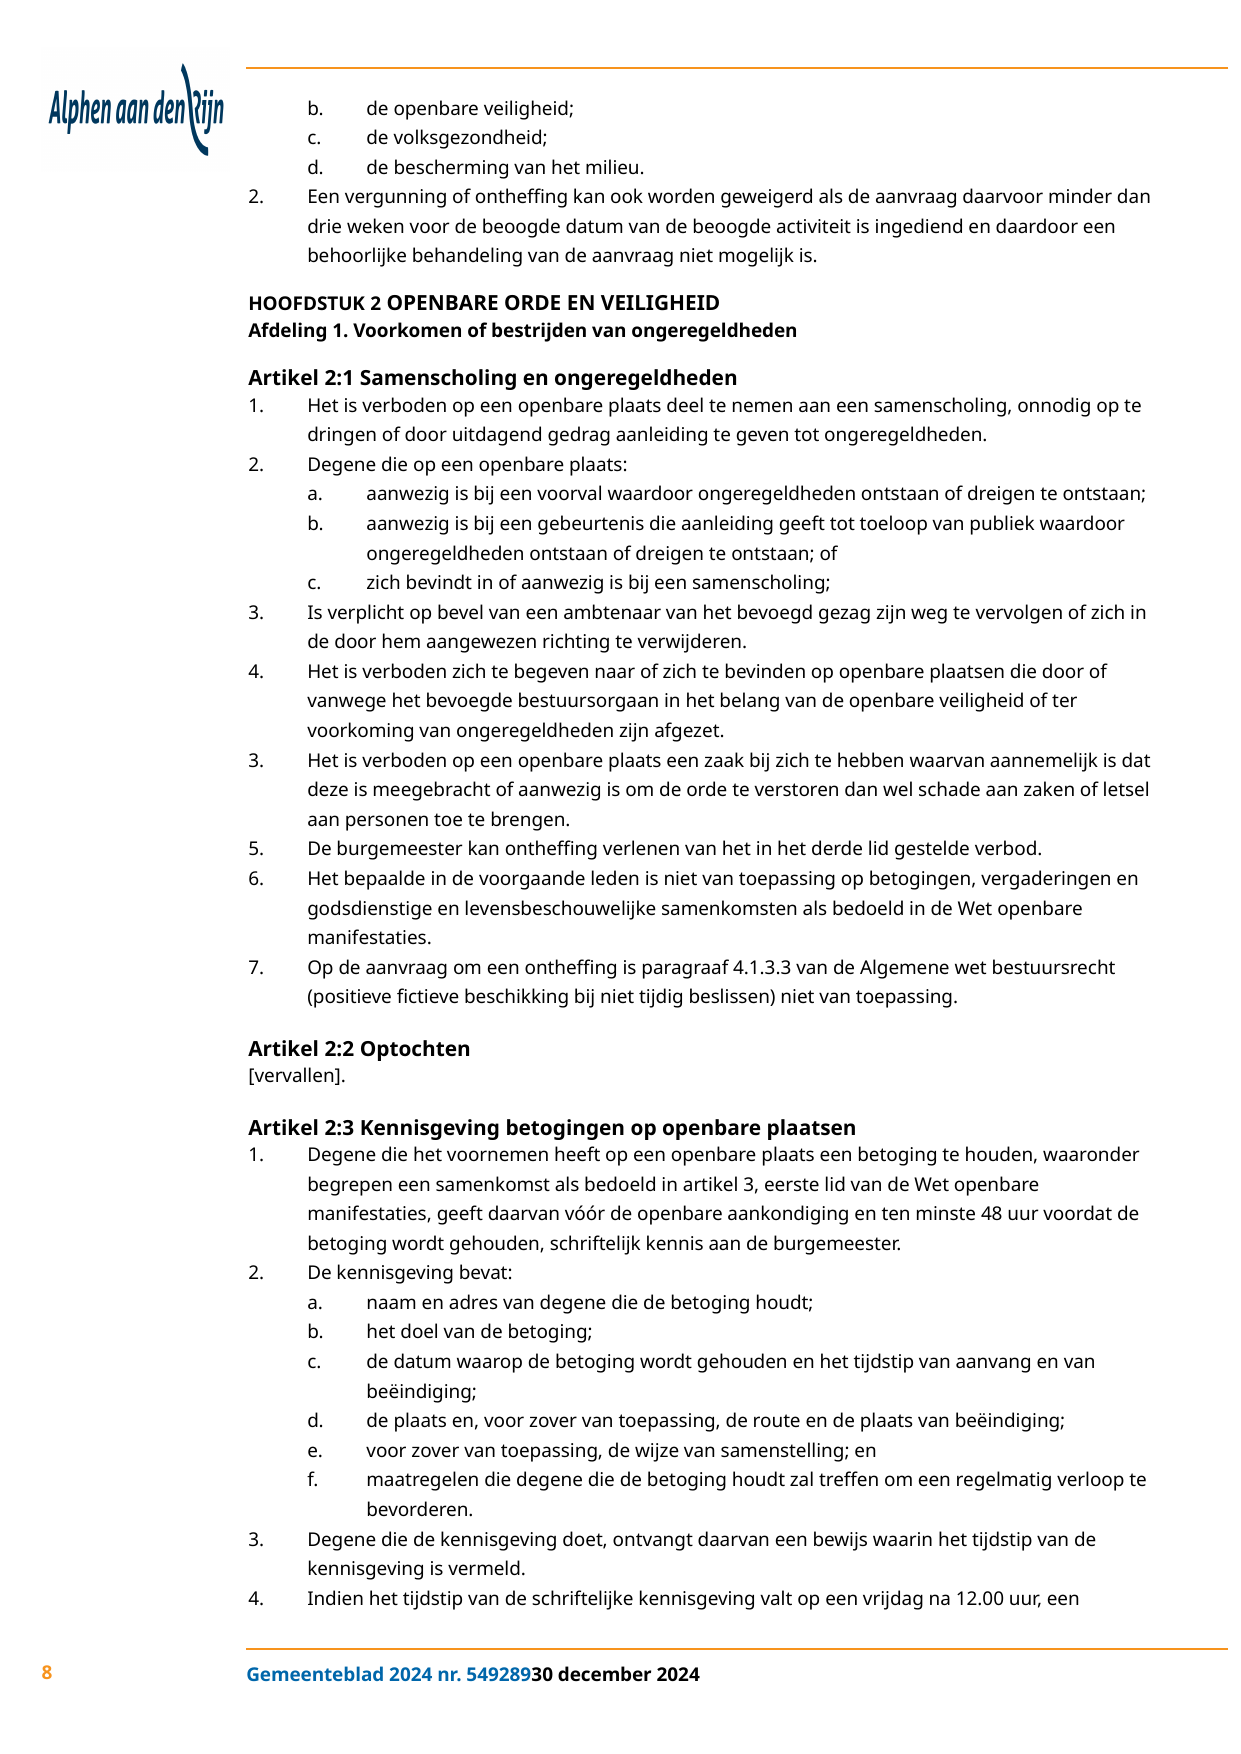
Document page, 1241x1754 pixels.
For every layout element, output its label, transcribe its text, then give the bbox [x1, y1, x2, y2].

list Het bepaalde in de voorgaande leden is niet van toepassing op betogingen, vergaderingen en godsdienstige en levensbeschouwelijke samenkomsten als bedoeld in de Wet openbare manifestaties. [248, 865, 1152, 950]
list de plaats en, voor zover van toepassing, de route en de plaats van beëindiging; [307, 1407, 1152, 1433]
picture [41, 47, 231, 172]
list de openbare veiligheid; [307, 95, 1152, 121]
list Degene die op een openbare plaats: [248, 451, 1152, 477]
list Indien het tijdstip van de schriftelijke kennisgeving valt op een vrijdag na 12.00 uur, een [248, 1585, 1152, 1611]
list maatregelen die degene die de betoging houdt zal treffen om een regelmatig verloop te bevorderen. [307, 1467, 1152, 1522]
list naam en adres van degene die de betoging houdt; [307, 1289, 1152, 1315]
list de bescherming van het milieu. [307, 154, 1152, 180]
text Artikel 2:2 Optochten [248, 1034, 1152, 1062]
list Het is verboden op een openbare plaats deel te nemen aan een samenscholing, onnodig op te dringen of door uitdagend gedrag aanleiding te geven tot ongeregeldheden. [248, 392, 1152, 447]
list het doel van de betoging; [307, 1319, 1152, 1344]
list De kennisgeving bevat: [248, 1259, 1152, 1285]
list Een vergunning of ontheffing kan ook worden geweigerd als de aanvraag daarvoor minder dan drie weken voor de beoogde datum van de beoogde activiteit is ingediend en daardoor een behoorlijke behandeling van de aanvraag niet mogelijk is. [248, 183, 1152, 268]
list Op de aanvraag om een ontheffing is paragraaf 4.1.3.3 van de Algemene wet bestuursrecht (positieve fictieve beschikking bij niet tijdig beslissen) niet van toepassing. [248, 954, 1152, 1009]
list Is verplicht op bevel van een ambtenaar van het bevoegd gezag zijn weg te vervolgen of zich in de door hem aangewezen richting te verwijderen. [248, 599, 1152, 654]
text Artikel 2:3 Kennisgeving betogingen op openbare plaatsen [248, 1113, 1152, 1141]
list Het is verboden zich te begeven naar of zich te bevinden op openbare plaatsen die door of vanwege het bevoegde bestuursorgaan in het belang van de openbare veiligheid of ter voorkoming van ongeregeldheden zijn afgezet. [248, 658, 1152, 743]
list aanwezig is bij een voorval waardoor ongeregeldheden ontstaan of dreigen te ontstaan; [307, 481, 1152, 506]
list Degene die het voornemen heeft op een openbare plaats een betoging te houden, waaronder begrepen een samenkomst als bedoeld in artikel 3, eerste lid van de Wet openbare manifestaties, geeft daarvan vóór de openbare aankondiging en ten minste 48 uur voordat de betoging wordt gehouden, schriftelijk kennis aan de burgemeester. [248, 1141, 1152, 1256]
text HOOFDSTUK 2 OPENBARE ORDE EN VEILIGHEID [248, 288, 1152, 317]
list de datum waarop de betoging wordt gehouden en het tijdstip van aanvang en van beëindiging; [307, 1348, 1152, 1403]
text Artikel 2:1 Samenscholing en ongeregeldheden [248, 363, 1152, 392]
list de volksgezondheid; [307, 124, 1152, 150]
list voor zover van toepassing, de wijze van samenstelling; en [307, 1437, 1152, 1463]
list Het is verboden op een openbare plaats een zaak bij zich te hebben waarvan aannemelijk is dat deze is meegebracht of aanwezig is om de orde te verstoren dan wel schade aan zaken of letsel aan personen toe te brengen. [248, 747, 1152, 832]
text [vervallen]. [248, 1062, 1152, 1088]
list aanwezig is bij een gebeurtenis die aanleiding geeft tot toeloop van publiek waardoor ongeregeldheden ontstaan of dreigen te ontstaan; of [307, 510, 1152, 565]
text Afdeling 1. Voorkomen of bestrijden van ongeregeldheden [248, 317, 1152, 342]
list Degene die de kennisgeving doet, ontvangt daarvan een bewijs waarin het tijdstip van de kennisgeving is vermeld. [248, 1526, 1152, 1581]
list zich bevindt in of aanwezig is bij een samenscholing; [307, 569, 1152, 595]
list De burgemeester kan ontheffing verlenen van het in het derde lid gestelde verbod. [248, 836, 1152, 861]
